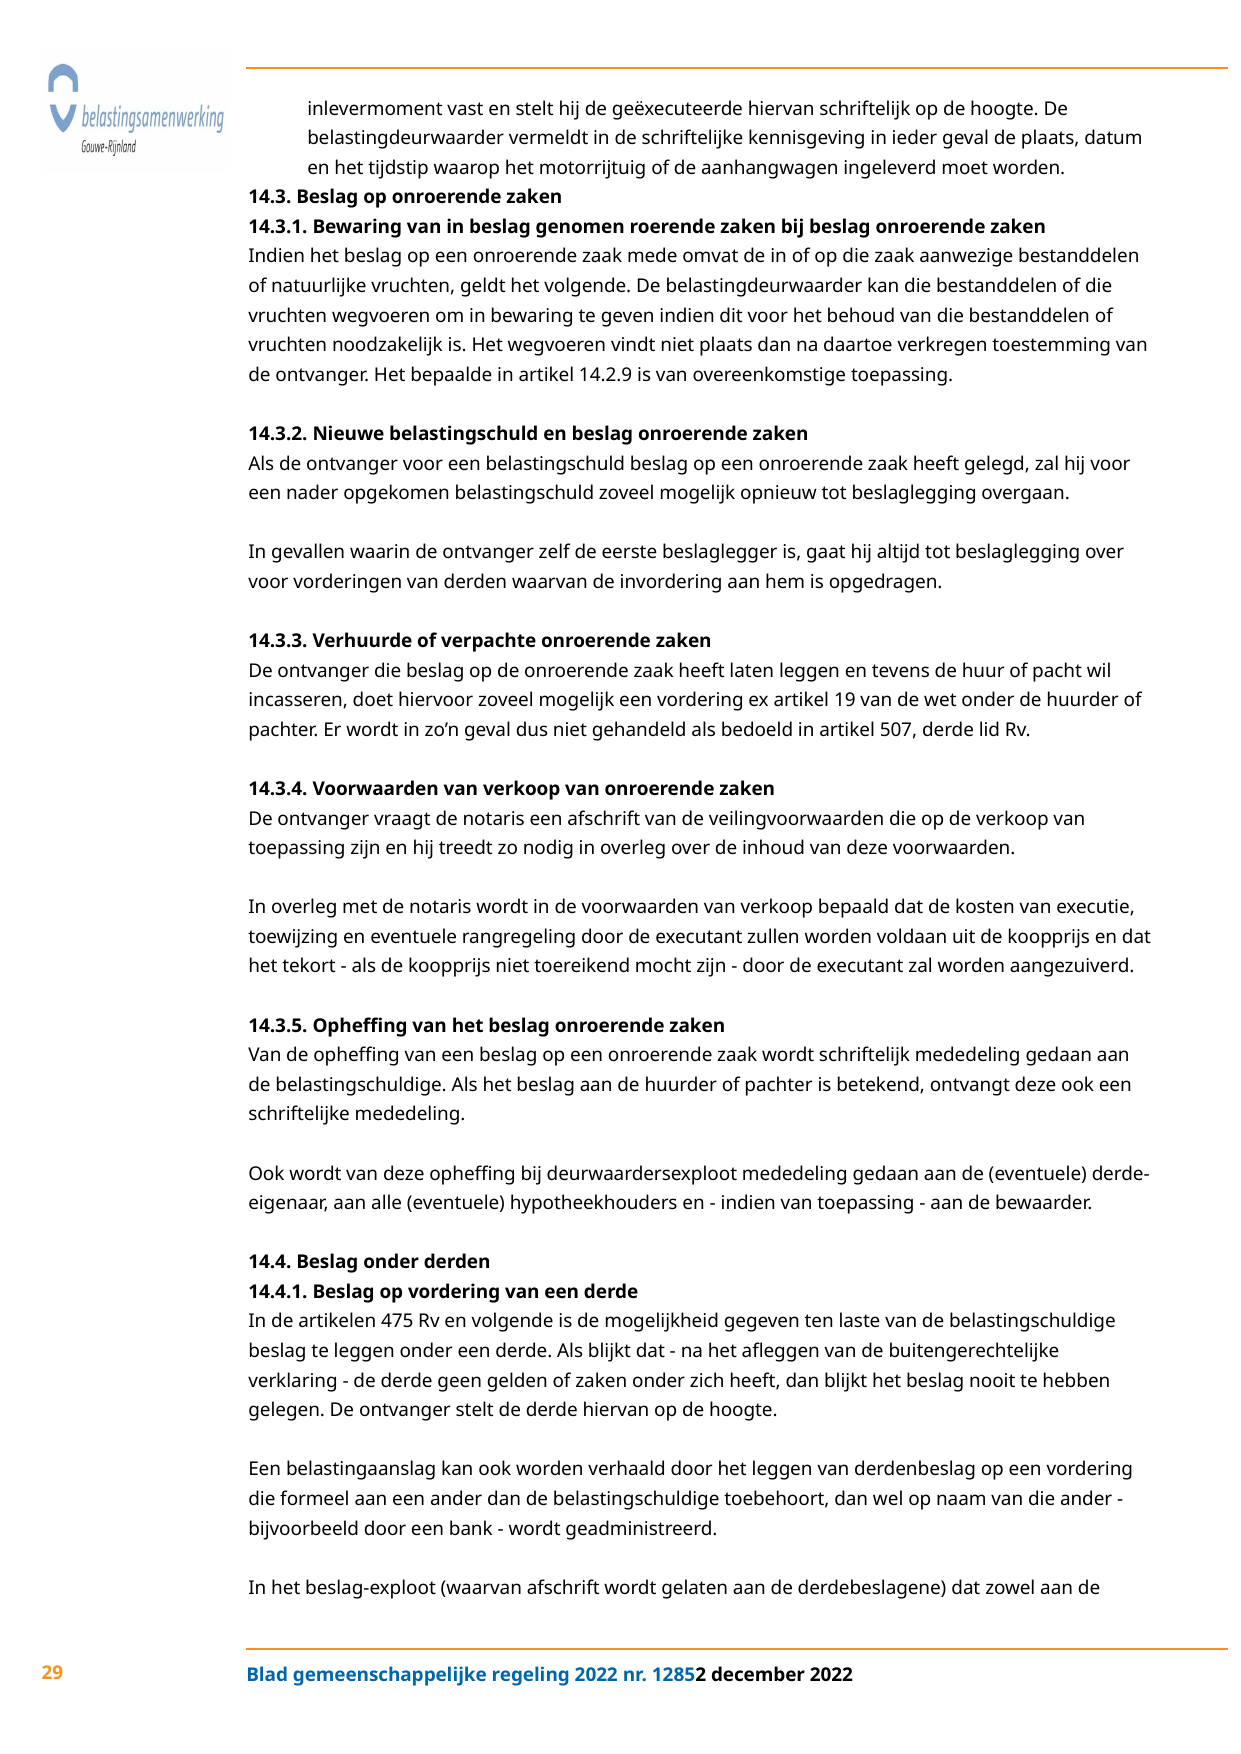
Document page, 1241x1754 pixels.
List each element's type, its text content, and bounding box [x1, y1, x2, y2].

picture [41, 47, 231, 172]
text 14.3.5. Opheffing van het beslag onroerende zaken [248, 1012, 1152, 1038]
text 14.3.4. Voorwaarden van verkoop van onroerende zaken [248, 775, 1152, 801]
text 14.3.1. Bewaring van in beslag genomen roerende zaken bij beslag onroerende zaken [248, 213, 1152, 239]
text Als de ontvanger voor een belastingschuld beslag op een onroerende zaak heeft gelegd, zal hij voor een nader opgekomen belastingschuld zoveel mogelijk opnieuw tot beslaglegging overgaan. [248, 450, 1152, 505]
text 14.3.3. Verhuurde of verpachte onroerende zaken [248, 627, 1152, 653]
text In overleg met de notaris wordt in de voorwaarden van verkoop bepaald dat de kosten van executie, toewijzing en eventuele rangregeling door de executant zullen worden voldaan uit de koopprijs en dat het tekort - als de koopprijs niet toereikend mocht zijn - door de executant zal worden aangezuiverd. [248, 893, 1152, 978]
text In het beslag-exploot (waarvan afschrift wordt gelaten aan de derdebeslagene) dat zowel aan de [248, 1574, 1152, 1600]
text 14.3. Beslag op onroerende zaken [248, 183, 1152, 209]
text Van de opheffing van een beslag op een onroerende zaak wordt schriftelijk mededeling gedaan aan de belastingschuldige. Als het beslag aan de huurder of pachter is betekend, ontvangt deze ook een schriftelijke mededeling. [248, 1041, 1152, 1126]
text 14.4. Beslag onder derden [248, 1248, 1152, 1274]
text 14.3.2. Nieuwe belastingschuld en beslag onroerende zaken [248, 420, 1152, 446]
list inlevermoment vast en stelt hij de geëxecuteerde hiervan schriftelijk op de hoogte. De belastingdeurwaarder vermeldt in de schriftelijke kennisgeving in ieder geval de plaats, datum en het tijdstip waarop het motorrijtuig of de aanhangwagen ingeleverd moet worden. [248, 95, 1152, 180]
text Ook wordt van deze opheffing bij deurwaardersexploot mededeling gedaan aan de (eventuele) derde-eigenaar, aan alle (eventuele) hypotheekhouders en - indien van toepassing - aan de bewaarder. [248, 1160, 1152, 1215]
text De ontvanger vraagt de notaris een afschrift van de veilingvoorwaarden die op de verkoop van toepassing zijn en hij treedt zo nodig in overleg over de inhoud van deze voorwaarden. [248, 805, 1152, 860]
text Indien het beslag op een onroerende zaak mede omvat de in of op die zaak aanwezige bestanddelen of natuurlijke vruchten, geldt het volgende. De belastingdeurwaarder kan die bestanddelen of die vruchten wegvoeren om in bewaring te geven indien dit voor het behoud van die bestanddelen of vruchten noodzakelijk is. Het wegvoeren vindt niet plaats dan na daartoe verkregen toestemming van de ontvanger. Het bepaalde in artikel 14.2.9 is van overeenkomstige toepassing. [248, 243, 1152, 387]
text De ontvanger die beslag op de onroerende zaak heeft laten leggen en tevens de huur of pacht wil incasseren, doet hiervoor zoveel mogelijk een vordering ex artikel 19 van de wet onder de huurder of pachter. Er wordt in zo’n geval dus niet gehandeld als bedoeld in artikel 507, derde lid Rv. [248, 657, 1152, 742]
text In gevallen waarin de ontvanger zelf de eerste beslaglegger is, gaat hij altijd tot beslaglegging over voor vorderingen van derden waarvan de invordering aan hem is opgedragen. [248, 538, 1152, 594]
text 14.4.1. Beslag op vordering van een derde [248, 1278, 1152, 1304]
text Een belastingaanslag kan ook worden verhaald door het leggen van derdenbeslag op een vordering die formeel aan een ander dan de belastingschuldige toebehoort, dan wel op naam van die ander - bijvoorbeeld door een bank - wordt geadministreerd. [248, 1456, 1152, 1541]
text In de artikelen 475 Rv en volgende is de mogelijkheid gegeven ten laste van de belastingschuldige beslag te leggen onder een derde. Als blijkt dat - na het afleggen van de buitengerechtelijke verklaring - de derde geen gelden of zaken onder zich heeft, dan blijkt het beslag nooit te hebben gelegen. De ontvanger stelt de derde hiervan op de hoogte. [248, 1308, 1152, 1422]
